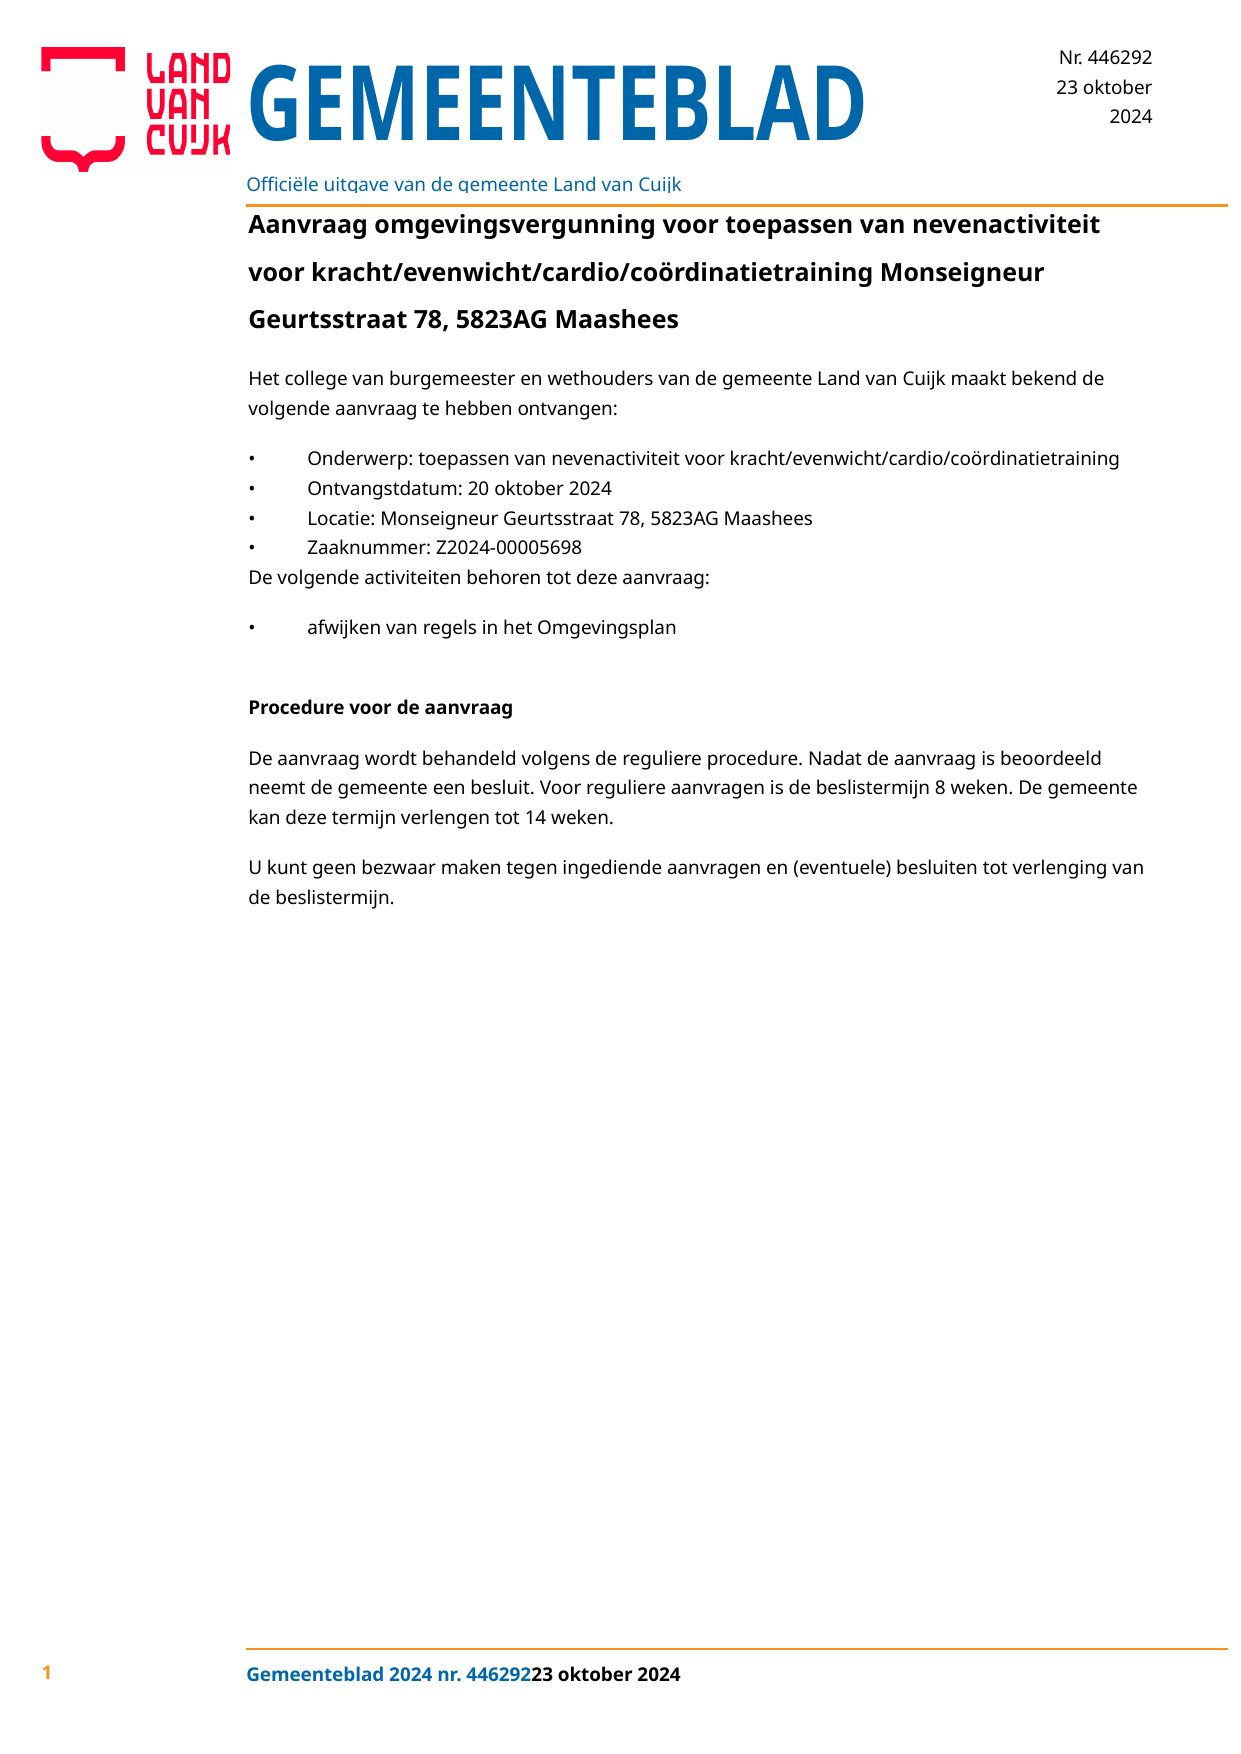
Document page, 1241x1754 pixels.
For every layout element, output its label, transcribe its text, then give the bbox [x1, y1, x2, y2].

list Locatie: Monseigneur Geurtsstraat 78, 5823AG Maashees [248, 505, 1152, 530]
list afwijken van regels in het Omgevingsplan [248, 614, 1152, 640]
list Zaaknummer: Z2024-00005698 [248, 534, 1152, 560]
text Het college van burgemeester en wethouders van de gemeente Land van Cuijk maakt bekend de volgende aanvraag te hebben ontvangen: [248, 366, 1152, 421]
picture [41, 47, 231, 172]
text De aanvraag wordt behandeld volgens de reguliere procedure. Nadat de aanvraag is beoordeeld neemt de gemeente een besluit. Voor reguliere aanvragen is de beslistermijn 8 weken. De gemeente kan deze termijn verlengen tot 14 weken. [248, 745, 1152, 829]
list Ontvangstdatum: 20 oktober 2024 [248, 475, 1152, 501]
text De volgende activiteiten behoren tot deze aanvraag: [248, 564, 1152, 589]
text U kunt geen bezwaar maken tegen ingediende aanvragen en (eventuele) besluiten tot verlenging van de beslistermijn. [248, 854, 1152, 909]
text Aanvraag omgevingsvergunning voor toepassen van nevenactiviteit voor kracht/evenwicht/cardio/coördinatietraining Monseigneur Geurtsstraat 78, 5823AG Maashees [248, 207, 1152, 336]
list Onderwerp: toepassen van nevenactiviteit voor kracht/evenwicht/cardio/coördinatietraining [248, 446, 1152, 471]
text Procedure voor de aanvraag [248, 694, 1152, 720]
